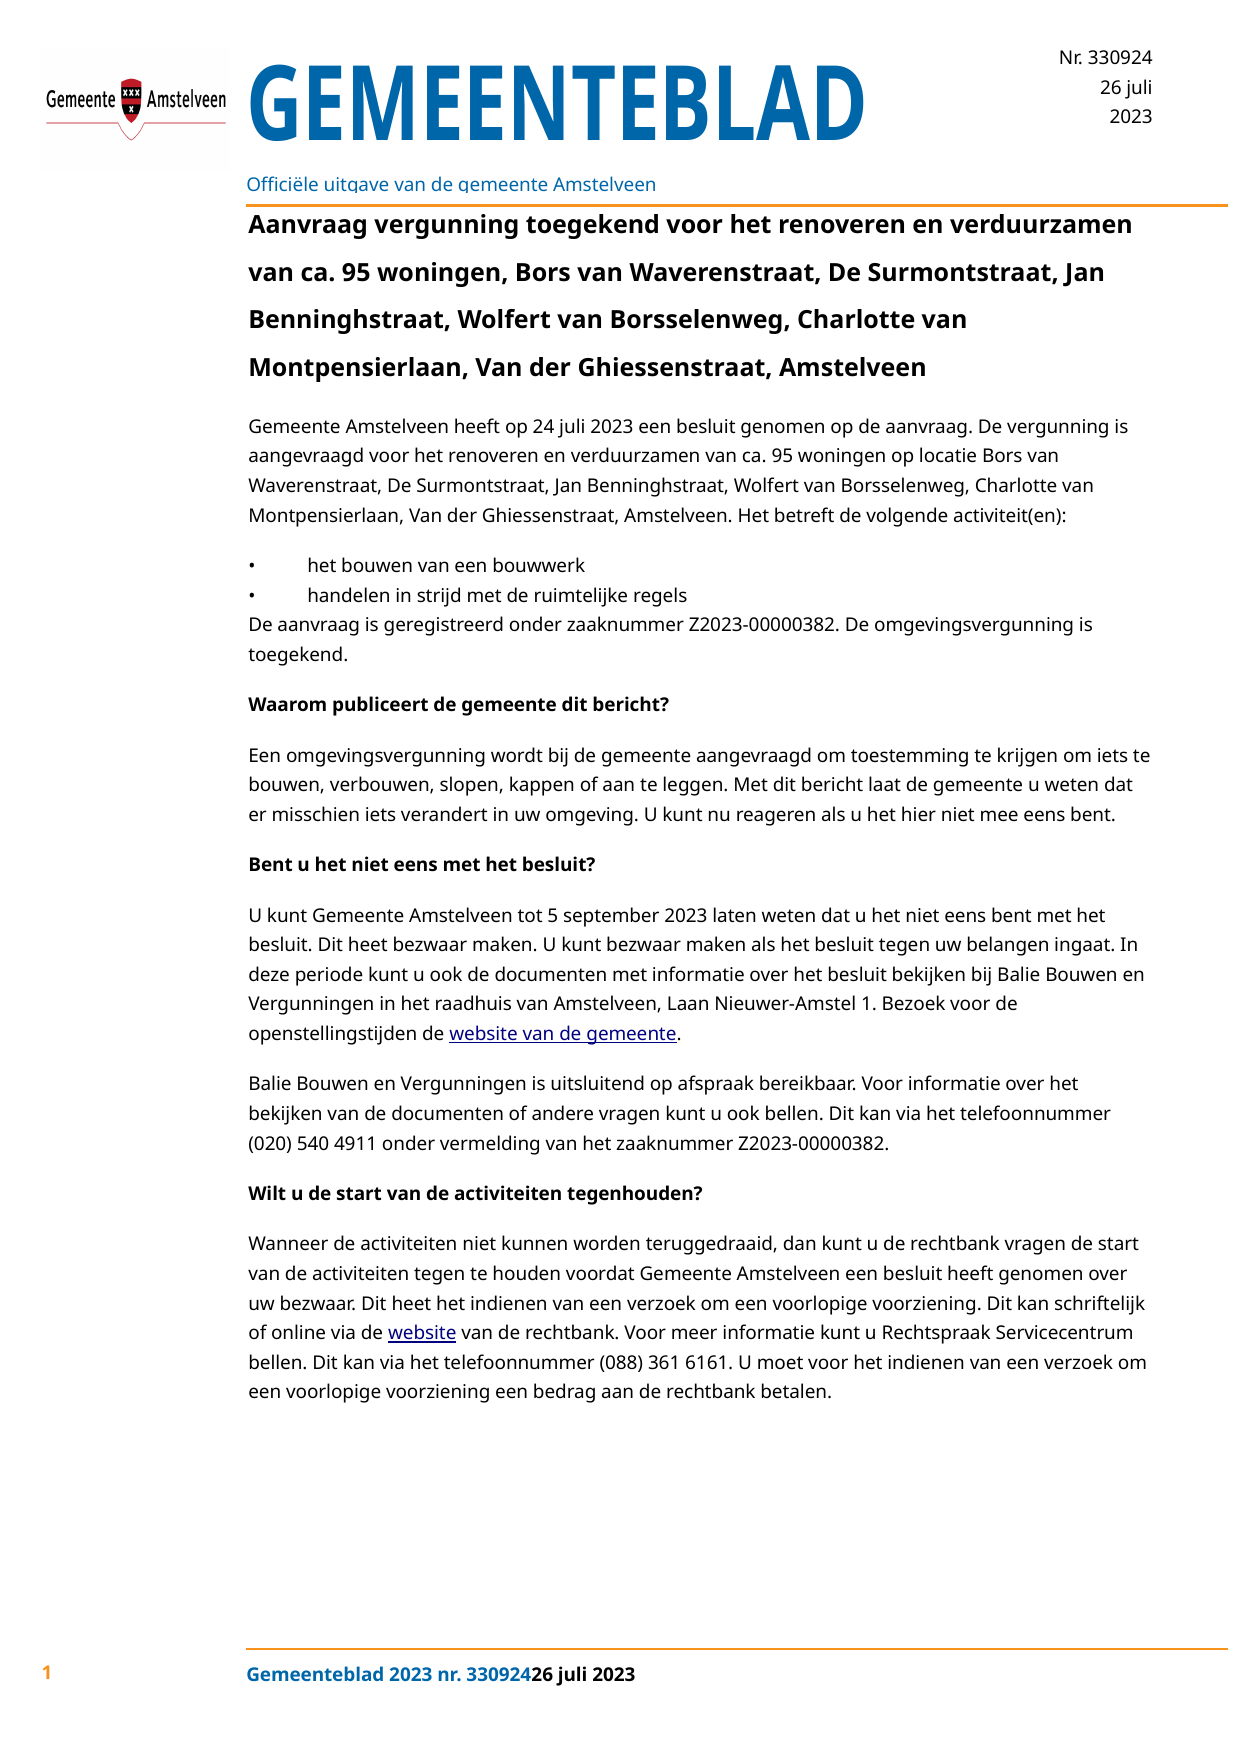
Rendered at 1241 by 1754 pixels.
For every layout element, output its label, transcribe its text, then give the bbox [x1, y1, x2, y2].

text Wilt u de start van de activiteiten tegenhouden? [248, 1180, 1152, 1206]
text De aanvraag is geregistreerd onder zaaknummer Z2023-00000382. De omgevingsvergunning is toegekend. [248, 611, 1152, 667]
text Wanneer de activiteiten niet kunnen worden teruggedraaid, dan kunt u de rechtbank vragen de start van de activiteiten tegen te houden voordat Gemeente Amstelveen een besluit heeft genomen over uw bezwaar. Dit heet het indienen van een verzoek om een voorlopige voorziening. Dit kan schriftelijk of online via de website van de rechtbank. Voor meer informatie kunt u Rechtspraak Servicecentrum bellen. Dit kan via het telefoonnummer (088) 361 6161. U moet voor het indienen van een verzoek om een voorlopige voorziening een bedrag aan de rechtbank betalen. [248, 1231, 1152, 1404]
text Gemeente Amstelveen heeft op 24 juli 2023 een besluit genomen op de aanvraag. De vergunning is aangevraagd voor het renoveren en verduurzamen van ca. 95 woningen op locatie Bors van Waverenstraat, De Surmontstraat, Jan Benninghstraat, Wolfert van Borsselenweg, Charlotte van Montpensierlaan, Van der Ghiessenstraat, Amstelveen. Het betreft de volgende activiteit(en): [248, 413, 1152, 528]
text Een omgevingsvergunning wordt bij de gemeente aangevraagd om toestemming te krijgen om iets te bouwen, verbouwen, slopen, kappen of aan te leggen. Met dit bericht laat de gemeente u weten dat er misschien iets verandert in uw omgeving. U kunt nu reageren als u het hier niet mee eens bent. [248, 742, 1152, 827]
text Waarom publiceert de gemeente dit bericht? [248, 691, 1152, 717]
text U kunt Gemeente Amstelveen tot 5 september 2023 laten weten dat u het niet eens bent met het besluit. Dit heet bezwaar maken. U kunt bezwaar maken als het besluit tegen uw belangen ingaat. In deze periode kunt u ook de documenten met informatie over het besluit bekijken bij Balie Bouwen en Vergunningen in het raadhuis van Amstelveen, Laan Nieuwer-Amstel 1. Bezoek voor de openstellingstijden de website van de gemeente. [248, 902, 1152, 1046]
text Balie Bouwen en Vergunningen is uitsluitend op afspraak bereikbaar. Voor informatie over het bekijken van de documenten of andere vragen kunt u ook bellen. Dit kan via het telefoonnummer (020) 540 4911 onder vermelding van het zaaknummer Z2023-00000382. [248, 1071, 1152, 1156]
text Aanvraag vergunning toegekend voor het renoveren en verduurzamen van ca. 95 woningen, Bors van Waverenstraat, De Surmontstraat, Jan Benninghstraat, Wolfert van Borsselenweg, Charlotte van Montpensierlaan, Van der Ghiessenstraat, Amstelveen [248, 207, 1152, 384]
list handelen in strijd met de ruimtelijke regels [248, 582, 1152, 608]
text Bent u het niet eens met het besluit? [248, 851, 1152, 877]
list het bouwen van een bouwwerk [248, 552, 1152, 578]
picture [41, 47, 231, 172]
